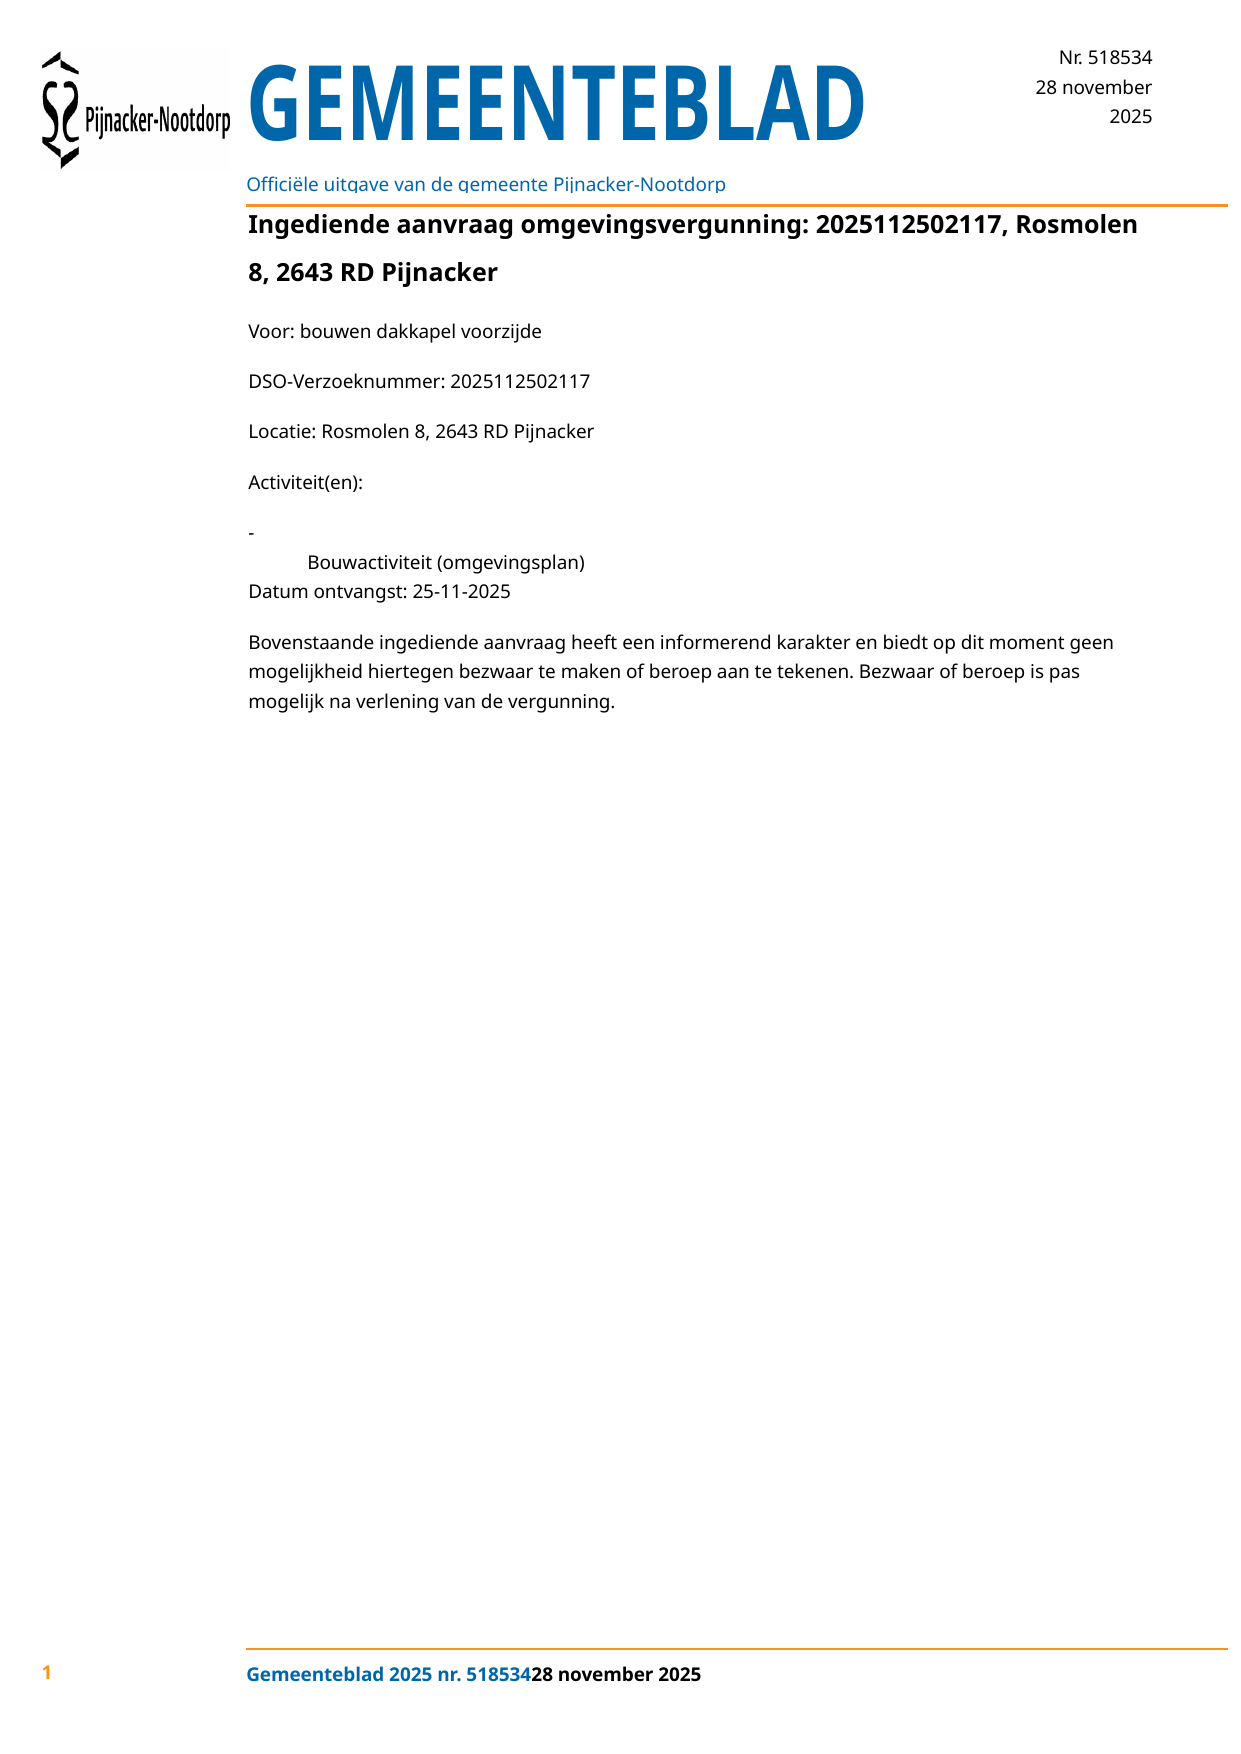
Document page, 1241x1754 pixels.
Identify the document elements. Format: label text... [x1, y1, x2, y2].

text Activiteit(en): [248, 469, 1152, 495]
text DSO-Verzoeknummer: 2025112502117 [248, 368, 1152, 394]
text Locatie: Rosmolen 8, 2643 RD Pijnacker [248, 419, 1152, 444]
text Bovenstaande ingediende aanvraag heeft een informerend karakter en biedt op dit moment geen mogelijkheid hiertegen bezwaar te maken of beroep aan te tekenen. Bezwaar of beroep is pas mogelijk na verlening van de vergunning. [248, 629, 1152, 714]
list Bouwactiviteit (omgevingsplan) [248, 549, 1152, 575]
text Ingediende aanvraag omgevingsvergunning: 2025112502117, Rosmolen 8, 2643 RD Pijnacker [248, 207, 1152, 288]
picture [41, 47, 231, 172]
text Voor: bouwen dakkapel voorzijde [248, 318, 1152, 344]
text Datum ontvangst: 25-11-2025 [248, 579, 1152, 604]
